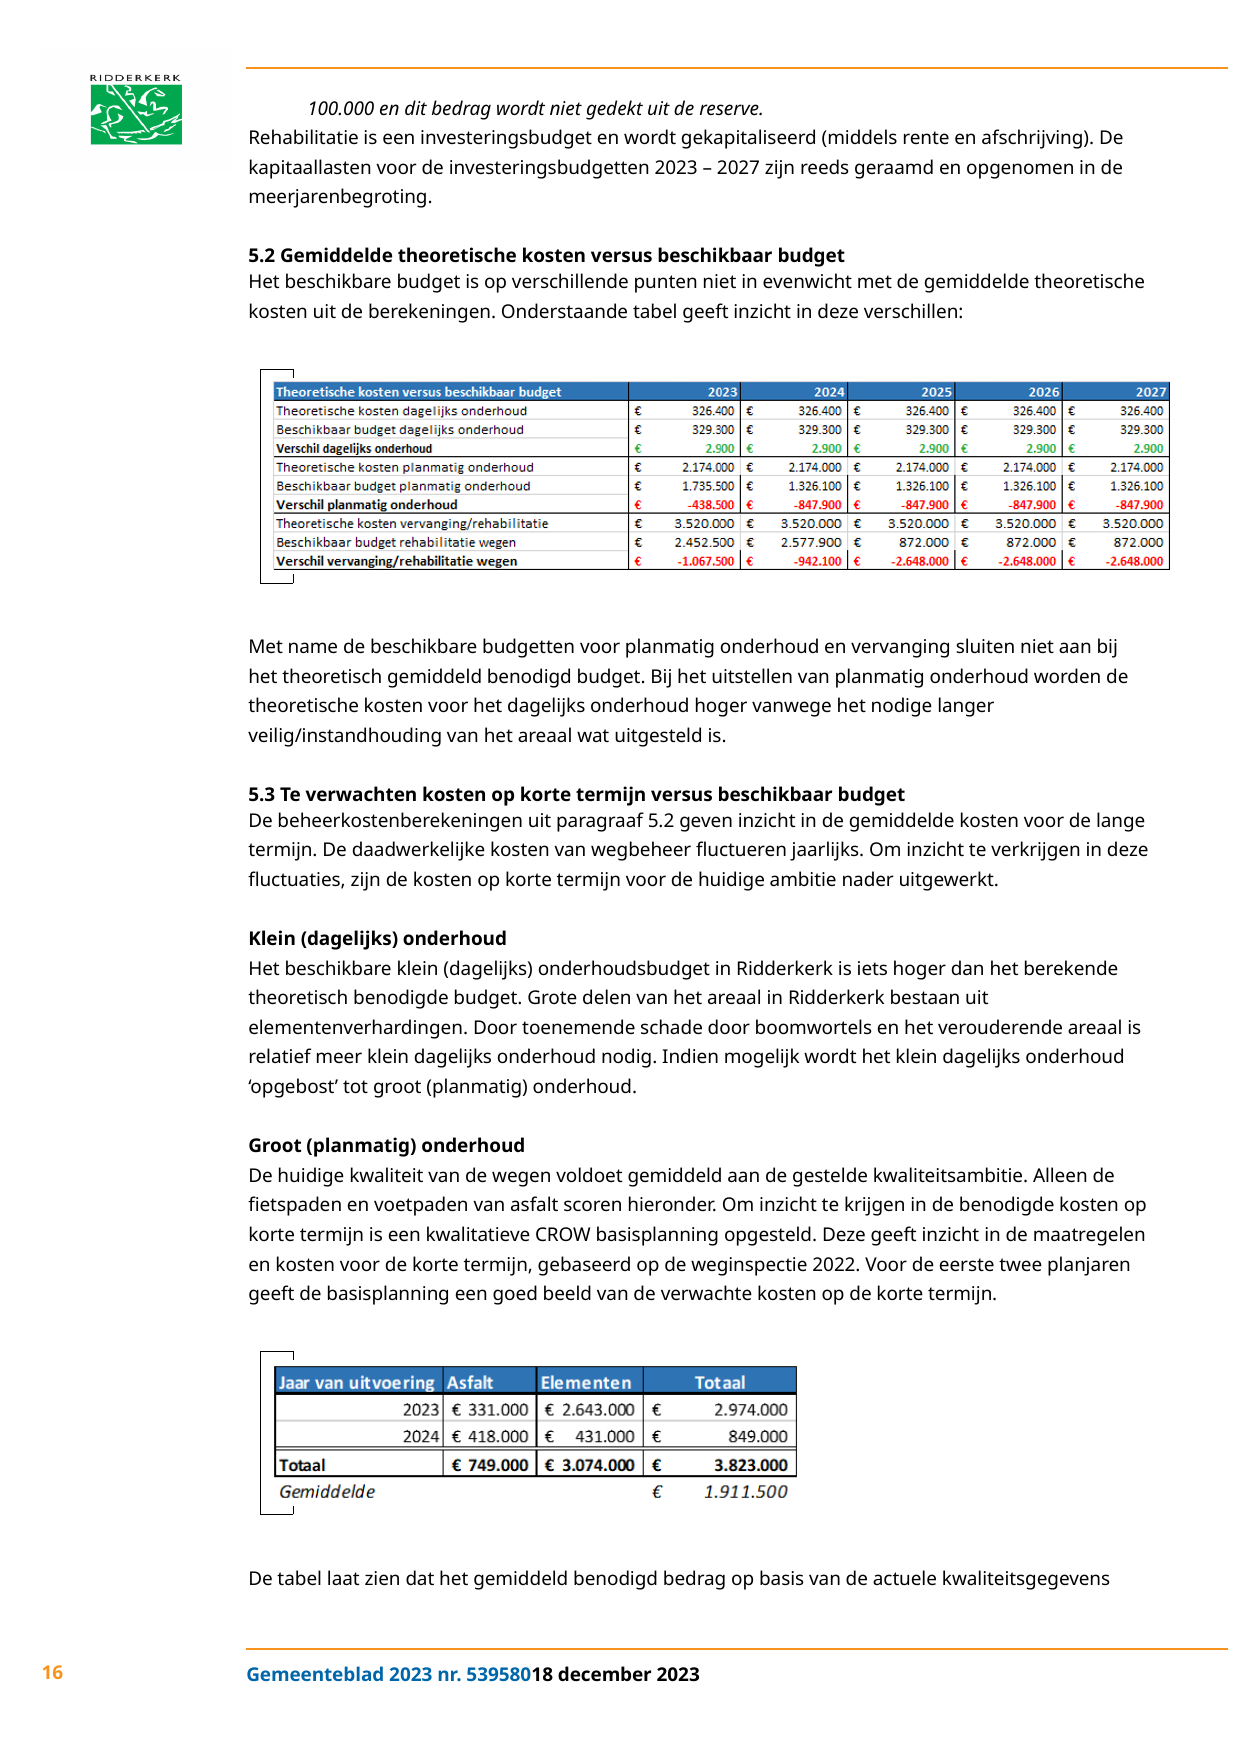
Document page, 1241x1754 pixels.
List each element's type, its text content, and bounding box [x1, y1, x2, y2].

text Het beschikbare budget is op verschillende punten niet in evenwicht met de gemiddelde theoretische kosten uit de berekeningen. Onderstaande tabel geeft inzicht in deze verschillen: [248, 268, 1152, 324]
picture [268, 378, 1173, 574]
text Met name de beschikbare budgetten voor planmatig onderhoud en vervanging sluiten niet aan bij het theoretisch gemiddeld benodigd budget. Bij het uitstellen van planmatig onderhoud worden de theoretische kosten voor het dagelijks onderhoud hoger vanwege het nodige langer veilig/instandhouding van het areaal wat uitgesteld is. [248, 633, 1152, 748]
picture [41, 47, 231, 172]
text De beheerkostenberekeningen uit paragraaf 5.2 geven inzicht in de gemiddelde kosten voor de lange termijn. De daadwerkelijke kosten van wegbeheer fluctueren jaarlijks. Om inzicht te verkrijgen in deze fluctuaties, zijn de kosten op korte termijn voor de huidige ambitie nader uitgewerkt. [248, 807, 1152, 892]
text 5.2 Gemiddelde theoretische kosten versus beschikbaar budget [248, 243, 1152, 268]
picture [268, 1360, 801, 1506]
text 5.3 Te verwachten kosten op korte termijn versus beschikbaar budget [248, 781, 1152, 807]
text Rehabilitatie is een investeringsbudget en wordt gekapitaliseerd (middels rente en afschrijving). De kapitaallasten voor de investeringsbudgetten 2023 – 2027 zijn reeds geraamd en opgenomen in de meerjarenbegroting. [248, 124, 1152, 209]
text De tabel laat zien dat het gemiddeld benodigd bedrag op basis van de actuele kwaliteitsgegevens [248, 1565, 1152, 1591]
text Groot (planmatig) onderhoud [248, 1132, 1152, 1158]
text De huidige kwaliteit van de wegen voldoet gemiddeld aan de gestelde kwaliteitsambitie. Alleen de fietspaden en voetpaden van asfalt scoren hieronder. Om inzicht te krijgen in de benodigde kosten op korte termijn is een kwalitatieve CROW basisplanning opgesteld. Deze geeft inzicht in de maatregelen en kosten voor de korte termijn, gebaseerd op de weginspectie 2022. Voor de eerste twee planjaren geeft de basisplanning een goed beeld van de verwachte kosten op de korte termijn. [248, 1162, 1152, 1306]
text Klein (dagelijks) onderhoud [248, 925, 1152, 951]
text Het beschikbare klein (dagelijks) onderhoudsbudget in Ridderkerk is iets hoger dan het berekende theoretisch benodigde budget. Grote delen van het areaal in Ridderkerk bestaan uit elementenverhardingen. Door toenemende schade door boomwortels en het verouderende areaal is relatief meer klein dagelijks onderhoud nodig. Indien mogelijk wordt het klein dagelijks onderhoud ‘opgebost’ tot groot (planmatig) onderhoud. [248, 955, 1152, 1099]
list 100.000 en dit bedrag wordt niet gedekt uit de reserve. [248, 95, 1152, 121]
